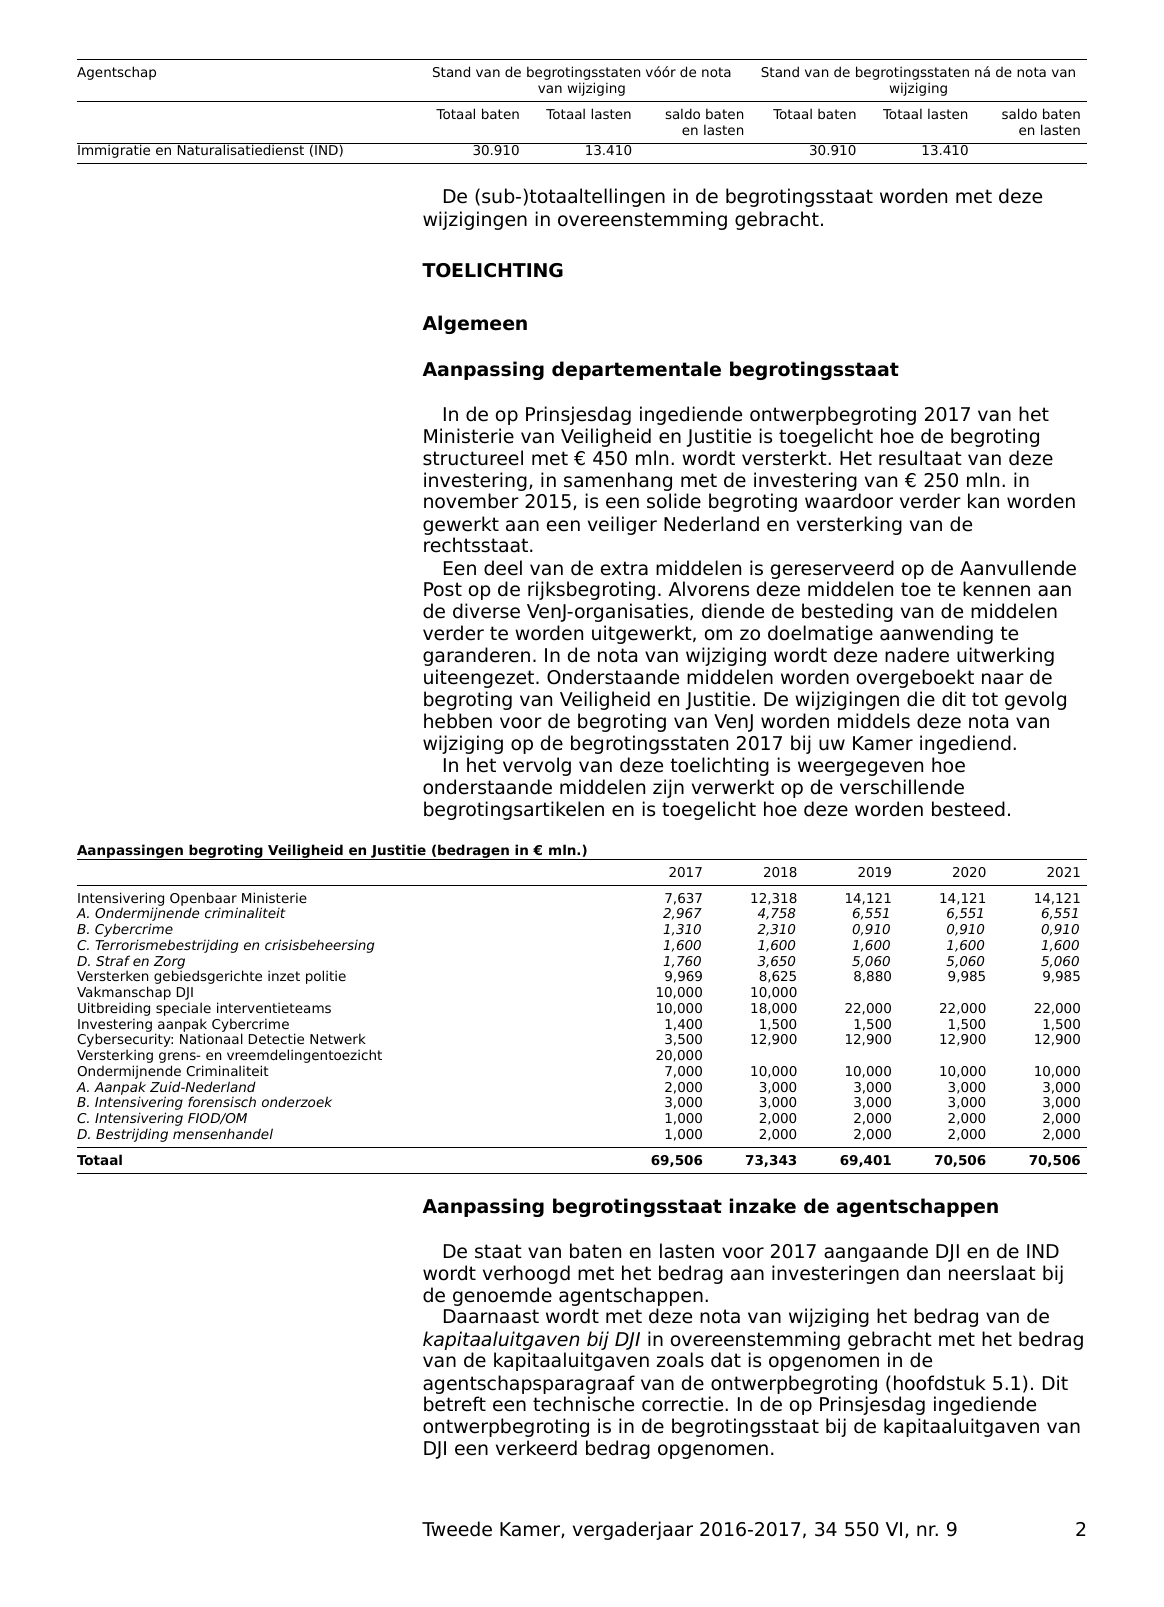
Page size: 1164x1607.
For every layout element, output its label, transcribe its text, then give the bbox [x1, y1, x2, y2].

table_cell 2020 [898, 860, 992, 885]
table_cell [974, 144, 1087, 163]
table_cell 4,758 [709, 906, 803, 922]
table_cell 5,060 [898, 954, 992, 969]
text In het vervolg van deze toelichting is weergegeven hoe onderstaande middelen zijn verwerkt op de verschillende begrotingsartikelen en is toegelicht hoe deze worden besteed. [422, 755, 1087, 821]
table_cell 12,900 [992, 1032, 1087, 1048]
table_cell 10,000 [709, 1064, 803, 1079]
table_cell 1,500 [803, 1016, 898, 1032]
table_cell 1,600 [709, 938, 803, 953]
table_cell 1,600 [898, 938, 992, 953]
table_cell Totaal lasten [526, 102, 638, 143]
table_cell 8,880 [803, 969, 898, 985]
table_cell 1,600 [803, 938, 898, 953]
table_cell [992, 985, 1087, 1001]
table_cell 8,625 [709, 969, 803, 985]
text Daarnaast wordt met deze nota van wijziging het bedrag van de kapitaaluitgaven bij DJI in overeenstemming gebracht met het bedrag van de kapitaaluitgaven zoals dat is opgenomen in de agentschapsparagraaf van de ontwerpbegroting (hoofdstuk 5.1). Dit betreft een technische correctie. In de op Prinsjesdag ingediende ontwerpbegroting is in de begrotingsstaat bij de kapitaaluitgaven van DJI een verkeerd bedrag opgenomen. [422, 1306, 1087, 1460]
table_cell [992, 1048, 1087, 1064]
table_cell 2018 [709, 860, 803, 885]
table_cell 2,000 [992, 1111, 1087, 1127]
table_cell 1,600 [992, 938, 1087, 953]
table_cell 12,900 [898, 1032, 992, 1048]
table_cell A. Aanpak Zuid-Nederland [77, 1079, 614, 1095]
table_cell 73,343 [709, 1148, 803, 1173]
table_cell 12,900 [803, 1032, 898, 1048]
table_cell 9,985 [992, 969, 1087, 985]
table_cell 22,000 [898, 1001, 992, 1016]
table_cell 2,000 [898, 1127, 992, 1147]
table_header Aanpassingen begroting Veiligheid en Justitie (bedragen in € mln.) [77, 843, 1087, 859]
text De staat van baten en lasten voor 2017 aangaande DJI en de IND wordt verhoogd met het bedrag aan investeringen dan neerslaat bij de genoemde agentschappen. [422, 1241, 1087, 1306]
table_cell Totaal baten [750, 102, 862, 143]
table_cell 10,000 [803, 1064, 898, 1079]
table_cell 10,000 [709, 985, 803, 1001]
table_cell 1,000 [614, 1127, 709, 1147]
table_cell 3,500 [614, 1032, 709, 1048]
table_cell 14,121 [898, 886, 992, 906]
table_cell 14,121 [992, 886, 1087, 906]
table_cell 3,000 [992, 1079, 1087, 1095]
table_cell Vakmanschap DJI [77, 985, 614, 1001]
table_cell 18,000 [709, 1001, 803, 1016]
table_cell D. Bestrijding mensenhandel [77, 1127, 614, 1147]
table_cell 2,000 [803, 1127, 898, 1147]
table_cell 2,000 [709, 1127, 803, 1147]
table_cell 12,900 [709, 1032, 803, 1048]
table_cell Versterking grens- en vreemdelingentoezicht [77, 1048, 614, 1064]
table_cell [638, 144, 750, 163]
table_cell Intensivering Openbaar Ministerie [77, 886, 614, 906]
table_cell B. Cybercrime [77, 922, 614, 938]
table_cell 1,500 [898, 1016, 992, 1032]
table_cell 3,000 [803, 1079, 898, 1095]
table_cell 22,000 [992, 1001, 1087, 1016]
table_cell 13.410 [526, 144, 638, 163]
table_cell 70,506 [898, 1148, 992, 1173]
table_cell Investering aanpak Cybercrime [77, 1016, 614, 1032]
table_cell [77, 860, 614, 885]
table_cell C. Intensivering FIOD/OM [77, 1111, 614, 1127]
table_cell Totaal baten [413, 102, 526, 143]
table_cell 0,910 [898, 922, 992, 938]
table_cell 14,121 [803, 886, 898, 906]
table_cell B. Intensivering forensisch onderzoek [77, 1095, 614, 1111]
subtitle Algemeen [422, 312, 1087, 334]
table_cell 2017 [614, 860, 709, 885]
table_cell 10,000 [898, 1064, 992, 1079]
table_header Stand van de begrotingsstaten ná de nota van wijziging [750, 60, 1087, 101]
table_cell 69,506 [614, 1148, 709, 1173]
subtitle Aanpassing begrotingsstaat inzake de agentschappen [422, 1196, 1087, 1218]
table_cell 30.910 [413, 144, 526, 163]
table_cell 1,600 [614, 938, 709, 953]
table_cell 1,000 [614, 1111, 709, 1127]
table_cell 5,060 [992, 954, 1087, 969]
table_cell 2019 [803, 860, 898, 885]
table_cell 2,000 [614, 1079, 709, 1095]
table_cell 2,000 [992, 1127, 1087, 1147]
table_header Stand van de begrotingsstaten vóór de nota van wijziging [413, 60, 750, 101]
table_cell 13.410 [862, 144, 974, 163]
table_cell saldo baten en lasten [974, 102, 1087, 143]
table_cell [803, 985, 898, 1001]
table_cell 6,551 [898, 906, 992, 922]
table_cell 3,000 [992, 1095, 1087, 1111]
table_cell 10,000 [992, 1064, 1087, 1079]
table_cell [803, 1048, 898, 1064]
table_cell Uitbreiding speciale interventieteams [77, 1001, 614, 1016]
table_cell 1,760 [614, 954, 709, 969]
table_cell 3,000 [614, 1095, 709, 1111]
table_cell 12,318 [709, 886, 803, 906]
table_cell Totaal lasten [862, 102, 974, 143]
table_cell 7,000 [614, 1064, 709, 1079]
table_cell Immigratie en Naturalisatiedienst (IND) [77, 144, 413, 163]
table_cell 1,400 [614, 1016, 709, 1032]
table_cell 22,000 [803, 1001, 898, 1016]
table_cell A. Ondermijnende criminaliteit [77, 906, 614, 922]
table_cell 2,000 [709, 1111, 803, 1127]
table_cell 0,910 [992, 922, 1087, 938]
table_cell 3,000 [898, 1095, 992, 1111]
table_cell C. Terrorismebestrijding en crisisbeheersing [77, 938, 614, 953]
table_cell 30.910 [750, 144, 862, 163]
table_cell 3,000 [803, 1095, 898, 1111]
table_cell [898, 985, 992, 1001]
table_cell 6,551 [992, 906, 1087, 922]
subtitle TOELICHTING [422, 260, 1087, 282]
table_cell 9,969 [614, 969, 709, 985]
table_cell Totaal [77, 1148, 614, 1173]
table_cell 2,310 [709, 922, 803, 938]
table_cell 5,060 [803, 954, 898, 969]
table_cell [898, 1048, 992, 1064]
table_cell Ondermijnende Criminaliteit [77, 1064, 614, 1079]
table_cell 3,000 [709, 1079, 803, 1095]
subtitle Aanpassing departementale begrotingsstaat [422, 359, 1087, 381]
table_cell 6,551 [803, 906, 898, 922]
table_cell 20,000 [614, 1048, 709, 1064]
text Een deel van de extra middelen is gereserveerd op de Aanvullende Post op de rijksbegroting. Alvorens deze middelen toe te kennen aan de diverse VenJ-organisaties, diende de besteding van de middelen verder te worden uitgewerkt, om zo doelmatige aanwending te garanderen. In de nota van wijziging wordt deze nadere uitwerking uiteengezet. Onderstaande middelen worden overgeboekt naar de begroting van Veiligheid en Justitie. De wijzigingen die dit tot gevolg hebben voor de begroting van VenJ worden middels deze nota van wijziging op de begrotingsstaten 2017 bij uw Kamer ingediend. [422, 557, 1087, 755]
table_cell 0,910 [803, 922, 898, 938]
table_cell 2,000 [898, 1111, 992, 1127]
table_cell 1,310 [614, 922, 709, 938]
table_cell 1,500 [992, 1016, 1087, 1032]
table_cell 3,000 [898, 1079, 992, 1095]
text De (sub-)totaaltellingen in de begrotingsstaat worden met deze wijzigingen in overeenstemming gebracht. [422, 186, 1087, 230]
table_cell 3,650 [709, 954, 803, 969]
table_cell 7,637 [614, 886, 709, 906]
table_cell 10,000 [614, 985, 709, 1001]
table_cell 2,967 [614, 906, 709, 922]
table_cell 1,500 [709, 1016, 803, 1032]
table_cell 9,985 [898, 969, 992, 985]
table_cell 2,000 [803, 1111, 898, 1127]
table_cell [77, 102, 413, 143]
table_cell Cybersecurity: Nationaal Detectie Netwerk [77, 1032, 614, 1048]
table_cell 10,000 [614, 1001, 709, 1016]
table_header Agentschap [77, 60, 413, 101]
table_cell Versterken gebiedsgerichte inzet politie [77, 969, 614, 985]
table_cell 3,000 [709, 1095, 803, 1111]
table_cell D. Straf en Zorg [77, 954, 614, 969]
table_cell 69,401 [803, 1148, 898, 1173]
table_cell [709, 1048, 803, 1064]
table_cell 2021 [992, 860, 1087, 885]
table_cell saldo baten en lasten [638, 102, 750, 143]
table_cell 70,506 [992, 1148, 1087, 1173]
text In de op Prinsjesdag ingediende ontwerpbegroting 2017 van het Ministerie van Veiligheid en Justitie is toegelicht hoe de begroting structureel met € 450 mln. wordt versterkt. Het resultaat van deze investering, in samenhang met de investering van € 250 mln. in november 2015, is een solide begroting waardoor verder kan worden gewerkt aan een veiliger Nederland en versterking van de rechtsstaat. [422, 403, 1087, 557]
